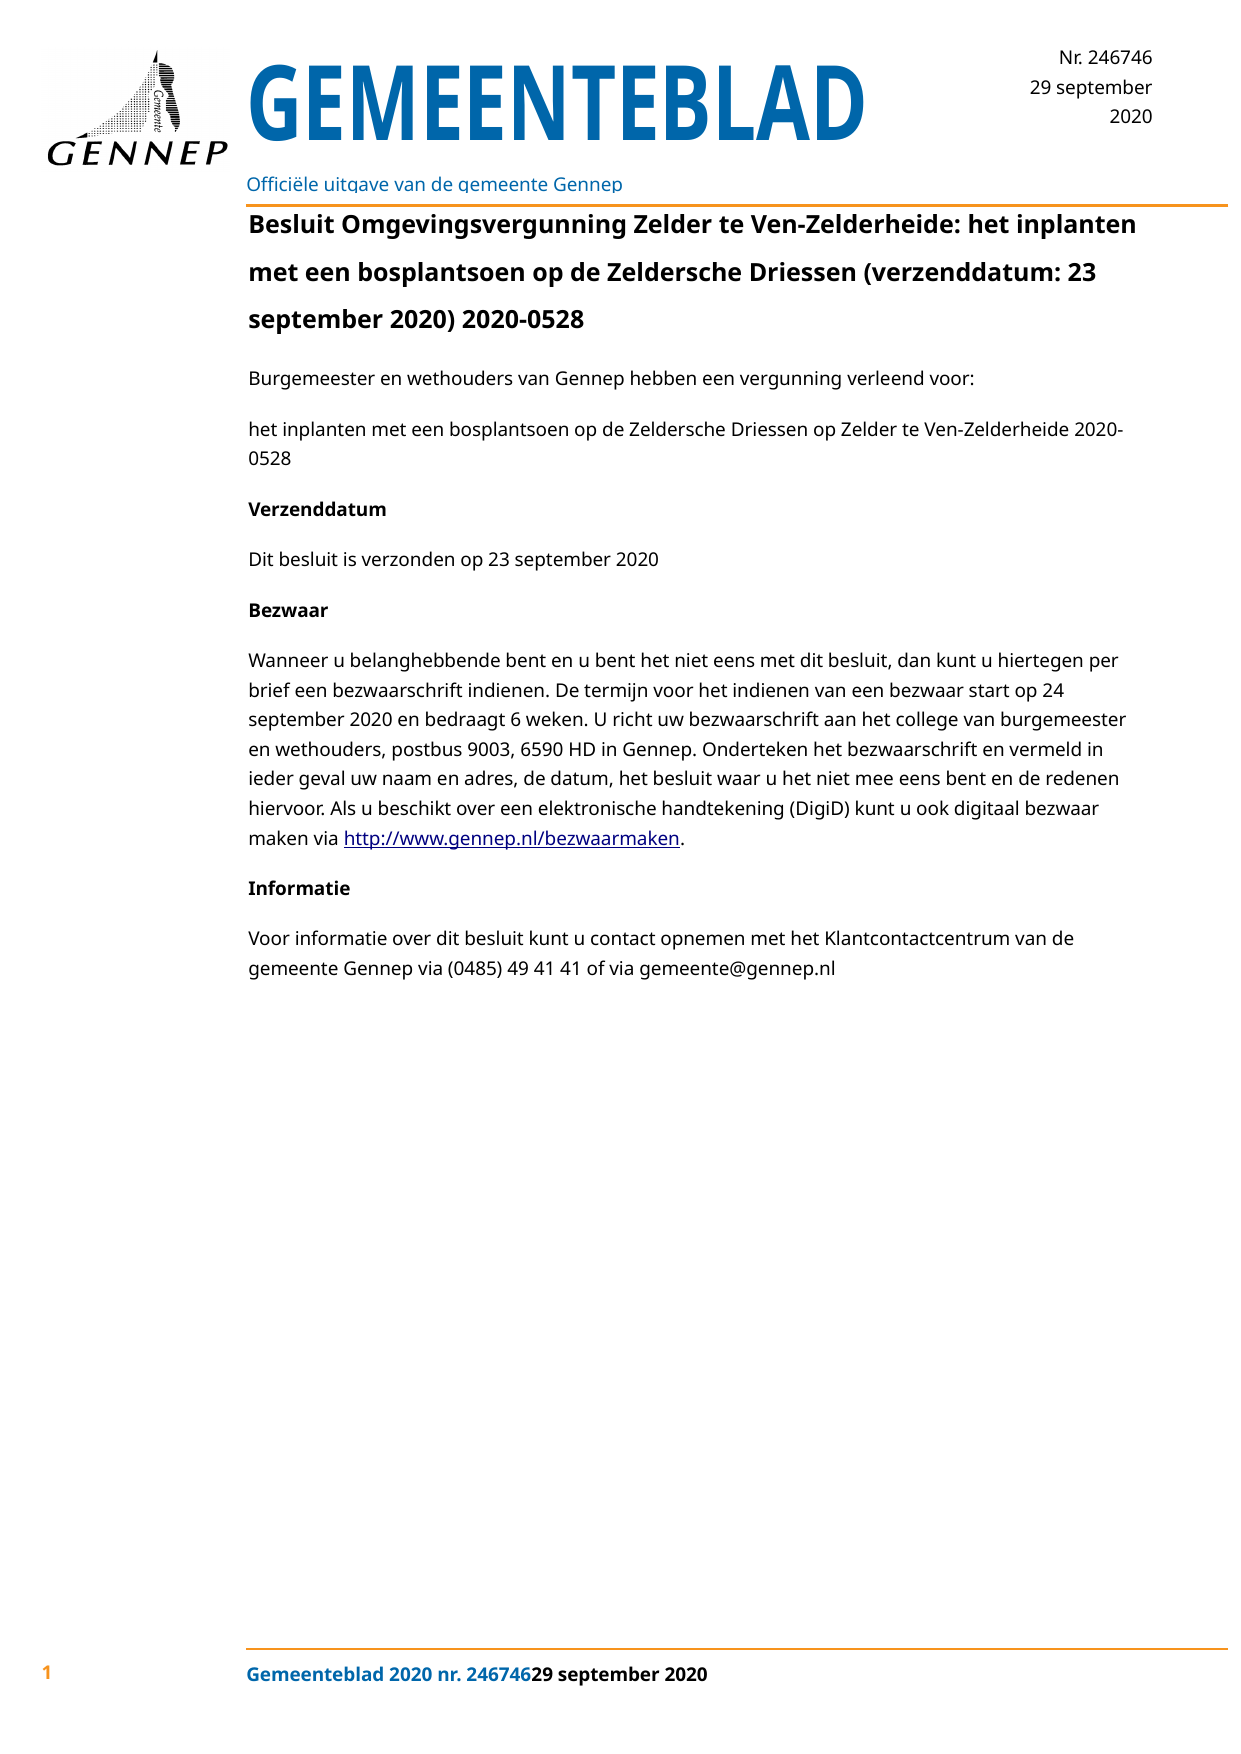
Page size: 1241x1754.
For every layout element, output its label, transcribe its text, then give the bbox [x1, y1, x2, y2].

text Besluit Omgevingsvergunning Zelder te Ven-Zelderheide: het inplanten met een bosplantsoen op de Zeldersche Driessen (verzenddatum: 23 september 2020) 2020-0528 [248, 207, 1152, 336]
text Voor informatie over dit besluit kunt u contact opnemen met het Klantcontactcentrum van de gemeente Gennep via (0485) 49 41 41 of via gemeente@gennep.nl [248, 926, 1152, 981]
text het inplanten met een bosplantsoen op de Zeldersche Driessen op Zelder te Ven-Zelderheide 2020-0528 [248, 416, 1152, 471]
text Wanneer u belanghebbende bent en u bent het niet eens met dit besluit, dan kunt u hiertegen per brief een bezwaarschrift indienen. De termijn voor het indienen van een bezwaar start op 24 september 2020 en bedraagt 6 weken. U richt uw bezwaarschrift aan het college van burgemeester en wethouders, postbus 9003, 6590 HD in Gennep. Onderteken het bezwaarschrift en vermeld in ieder geval uw naam en adres, de datum, het besluit waar u het niet mee eens bent en de redenen hiervoor. Als u beschikt over een elektronische handtekening (DigiD) kunt u ook digitaal bezwaar maken via http://www.gennep.nl/bezwaarmaken. [248, 647, 1152, 850]
text Dit besluit is verzonden op 23 september 2020 [248, 546, 1152, 572]
text Burgemeester en wethouders van Gennep hebben een vergunning verleend voor: [248, 366, 1152, 391]
text Verzenddatum [248, 496, 1152, 522]
picture [41, 47, 231, 172]
text Bezwaar [248, 597, 1152, 622]
text Informatie [248, 875, 1152, 901]
